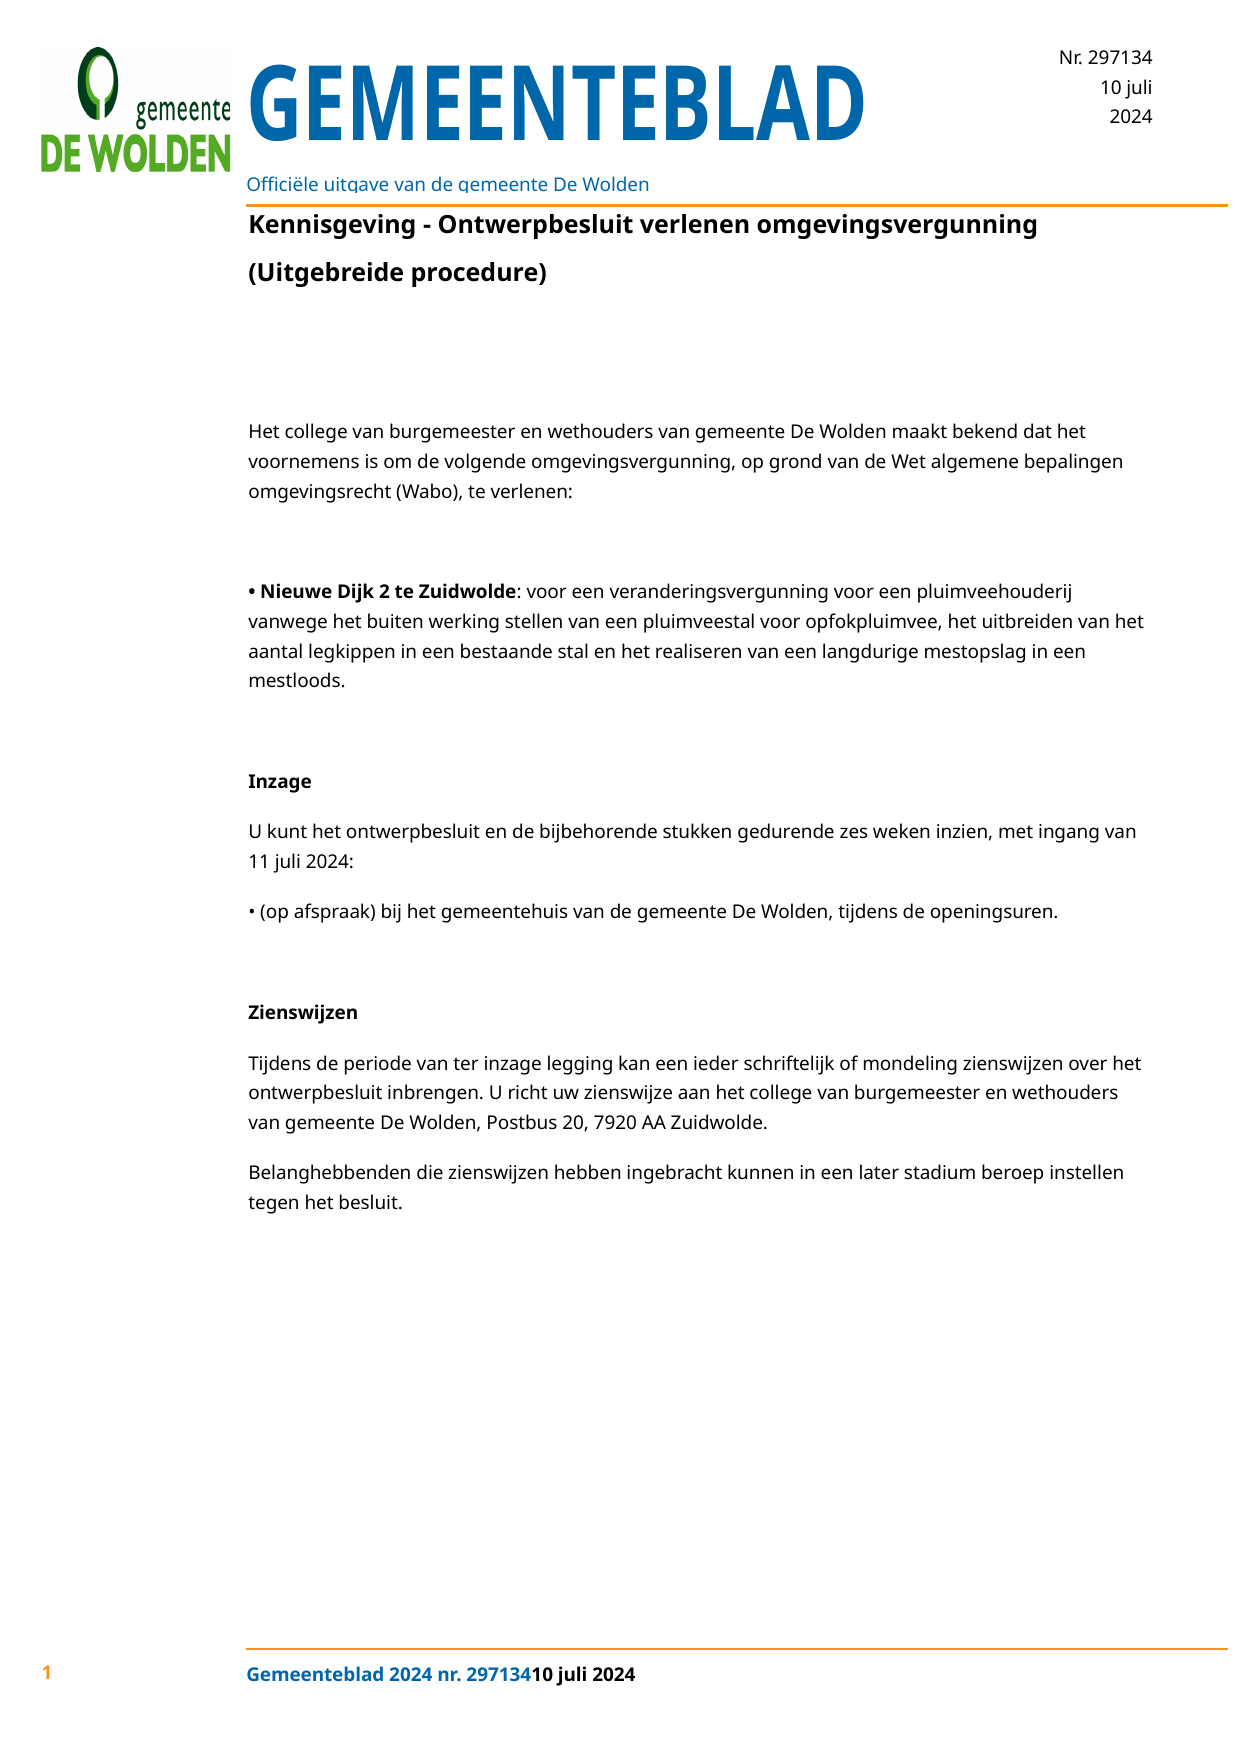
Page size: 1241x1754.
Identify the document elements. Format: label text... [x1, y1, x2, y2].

text Het college van burgemeester en wethouders van gemeente De Wolden maakt bekend dat het voornemens is om de volgende omgevingsvergunning, op grond van de Wet algemene bepalingen omgevingsrecht (Wabo), te verlenen: [248, 419, 1152, 504]
text • (op afspraak) bij het gemeentehuis van de gemeente De Wolden, tijdens de openingsuren. [248, 899, 1152, 924]
text U kunt het ontwerpbesluit en de bijbehorende stukken gedurende zes weken inzien, met ingang van 11 juli 2024: [248, 819, 1152, 874]
text Kennisgeving - Ontwerpbesluit verlenen omgevingsvergunning (Uitgebreide procedure) [248, 207, 1152, 288]
text Zienswijzen [248, 999, 1152, 1025]
text • Nieuwe Dijk 2 te Zuidwolde: voor een veranderingsvergunning voor een pluimveehouderij vanwege het buiten werking stellen van een pluimveestal voor opfokpluimvee, het uitbreiden van het aantal legkippen in een bestaande stal en het realiseren van een langdurige mestopslag in een mestloods. [248, 579, 1152, 693]
text Tijdens de periode van ter inzage legging kan een ieder schriftelijk of mondeling zienswijzen over het ontwerpbesluit inbrengen. U richt uw zienswijze aan het college van burgemeester en wethouders van gemeente De Wolden, Postbus 20, 7920 AA Zuidwolde. [248, 1050, 1152, 1135]
text Inzage [248, 768, 1152, 794]
text Belanghebbenden die zienswijzen hebben ingebracht kunnen in een later stadium beroep instellen tegen het besluit. [248, 1159, 1152, 1215]
picture [41, 47, 231, 172]
